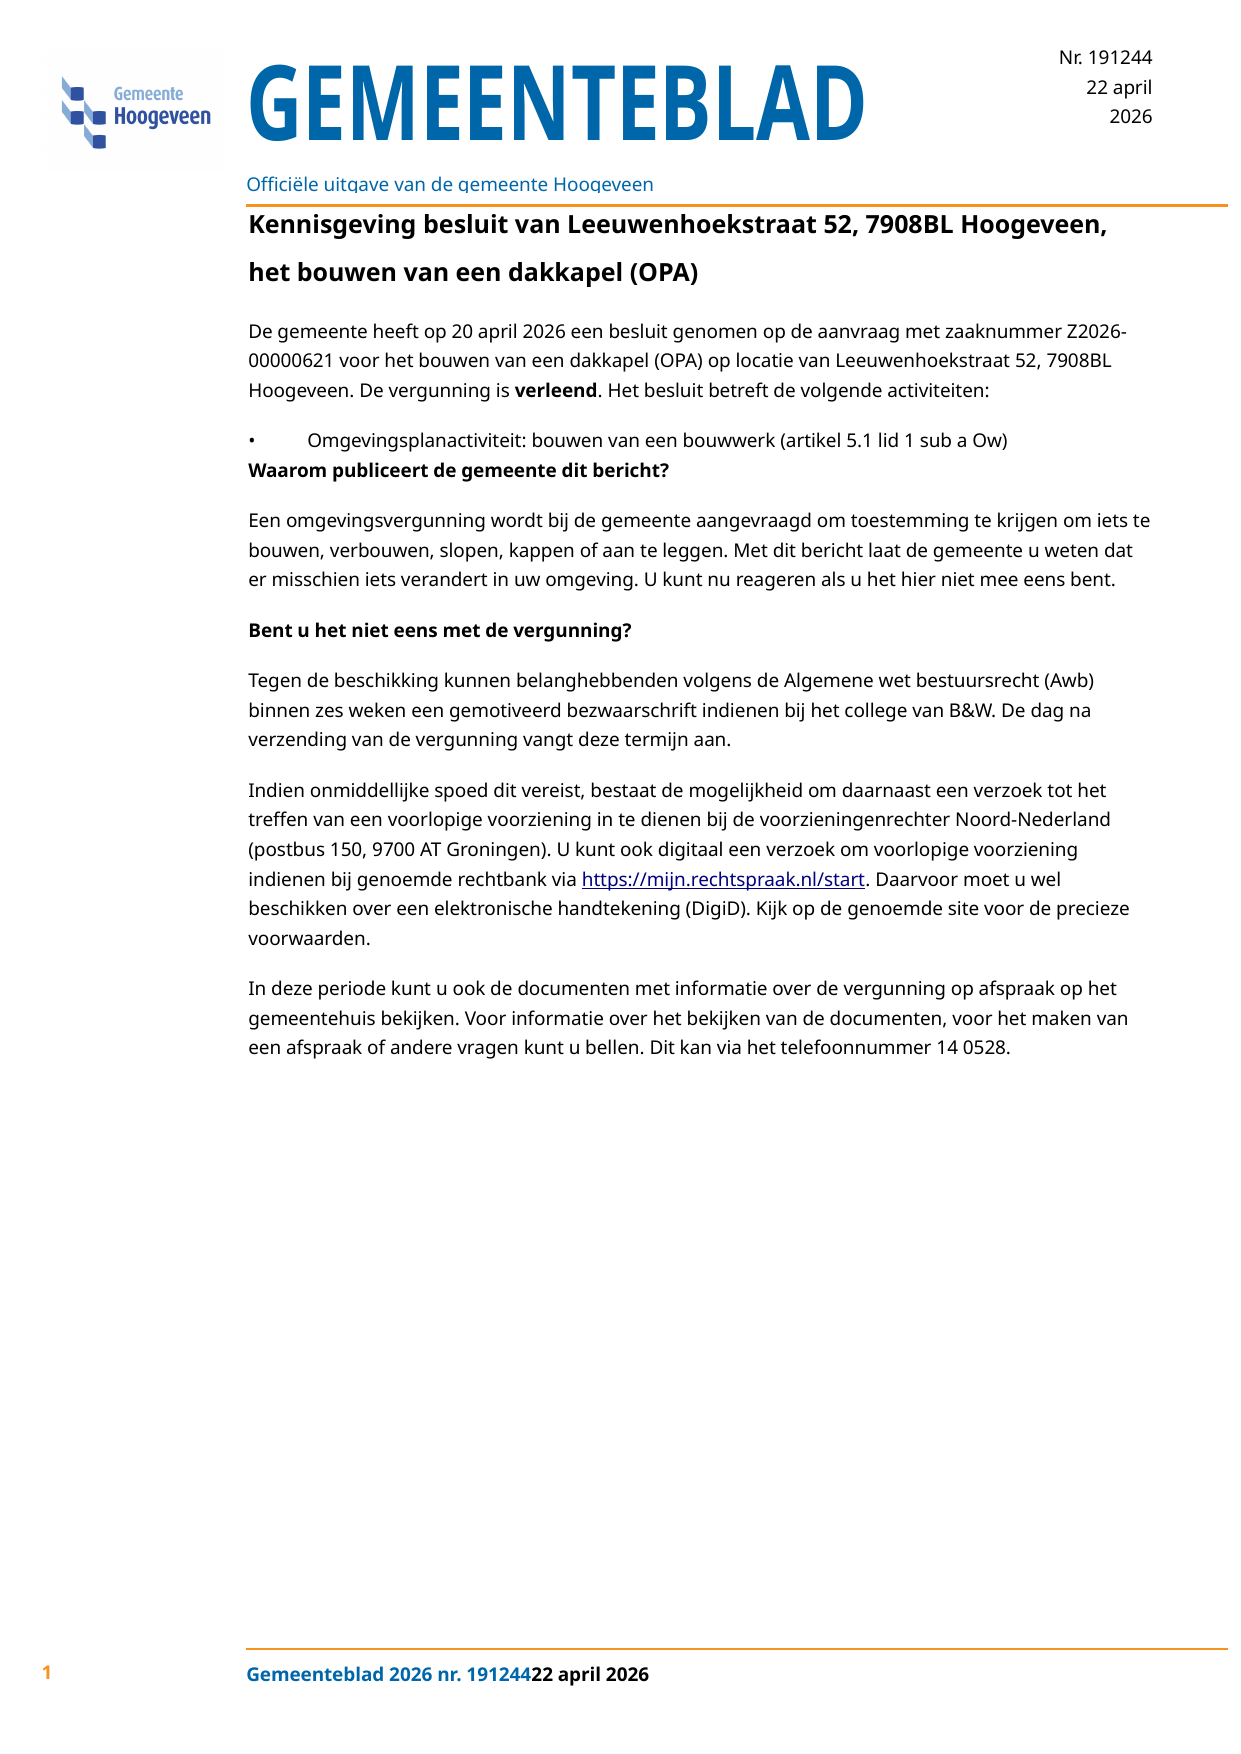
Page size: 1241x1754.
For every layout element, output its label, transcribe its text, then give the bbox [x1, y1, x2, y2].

text Een omgevingsvergunning wordt bij de gemeente aangevraagd om toestemming te krijgen om iets te bouwen, verbouwen, slopen, kappen of aan te leggen. Met dit bericht laat de gemeente u weten dat er misschien iets verandert in uw omgeving. U kunt nu reageren als u het hier niet mee eens bent. [248, 507, 1152, 592]
text Indien onmiddellijke spoed dit vereist, bestaat de mogelijkheid om daarnaast een verzoek tot het treffen van een voorlopige voorziening in te dienen bij de voorzieningenrechter Noord-Nederland (postbus 150, 9700 AT Groningen). U kunt ook digitaal een verzoek om voorlopige voorziening indienen bij genoemde rechtbank via https://mijn.rechtspraak.nl/start. Daarvoor moet u wel beschikken over een elektronische handtekening (DigiD). Kijk op de genoemde site voor de precieze voorwaarden. [248, 777, 1152, 951]
text Bent u het niet eens met de vergunning? [248, 617, 1152, 643]
text Kennisgeving besluit van Leeuwenhoekstraat 52, 7908BL Hoogeveen, het bouwen van een dakkapel (OPA) [248, 207, 1152, 288]
text De gemeente heeft op 20 april 2026 een besluit genomen op de aanvraag met zaaknummer Z2026-00000621 voor het bouwen van een dakkapel (OPA) op locatie van Leeuwenhoekstraat 52, 7908BL Hoogeveen. De vergunning is verleend. Het besluit betreft de volgende activiteiten: [248, 318, 1152, 403]
text Tegen de beschikking kunnen belanghebbenden volgens de Algemene wet bestuursrecht (Awb) binnen zes weken een gemotiveerd bezwaarschrift indienen bij het college van B&W. De dag na verzending van de vergunning vangt deze termijn aan. [248, 667, 1152, 752]
text In deze periode kunt u ook de documenten met informatie over de vergunning op afspraak op het gemeentehuis bekijken. Voor informatie over het bekijken van de documenten, voor het maken van een afspraak of andere vragen kunt u bellen. Dit kan via het telefoonnummer 14 0528. [248, 975, 1152, 1060]
picture [41, 47, 231, 172]
text Waarom publiceert de gemeente dit bericht? [248, 457, 1152, 483]
list Omgevingsplanactiviteit: bouwen van een bouwwerk (artikel 5.1 lid 1 sub a Ow) [248, 427, 1152, 453]
